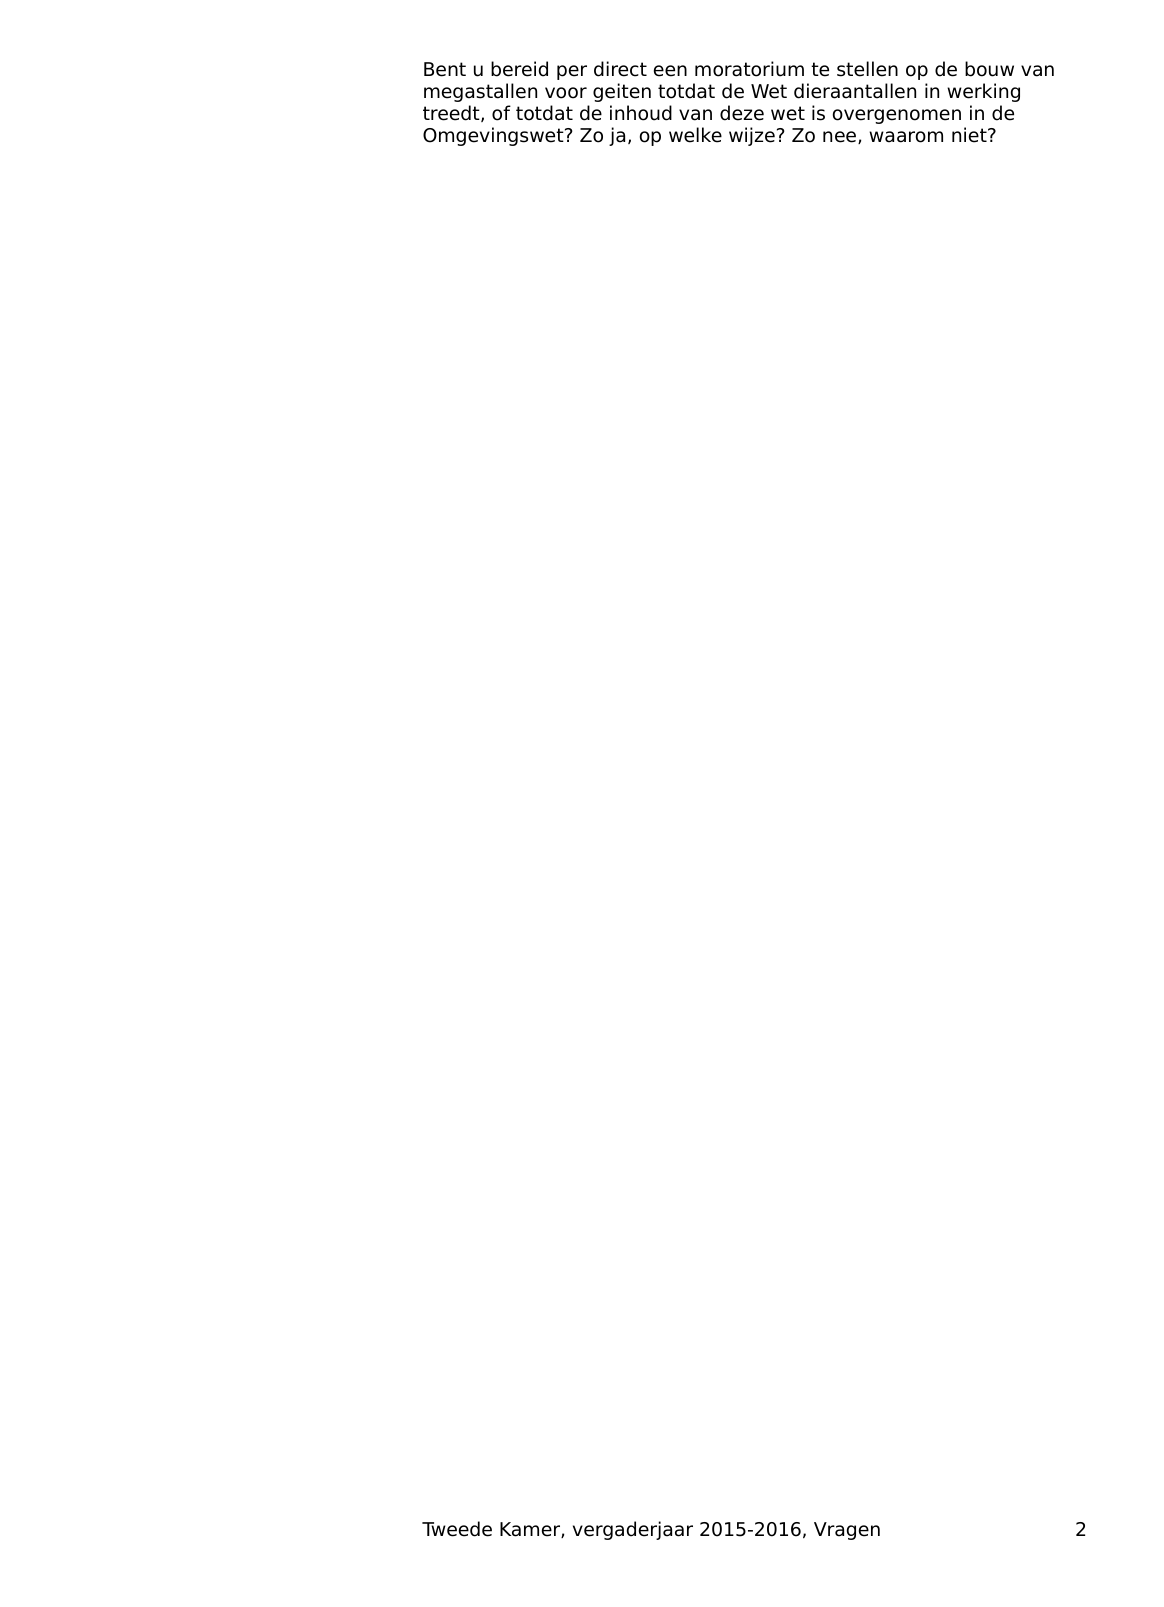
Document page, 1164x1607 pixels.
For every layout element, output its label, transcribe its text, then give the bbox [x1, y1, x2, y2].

text Bent u bereid per direct een moratorium te stellen op de bouw van megastallen voor geiten totdat de Wet dieraantallen in werking treedt, of totdat de inhoud van deze wet is overgenomen in de Omgevingswet? Zo ja, op welke wijze? Zo nee, waarom niet? [422, 59, 1087, 147]
